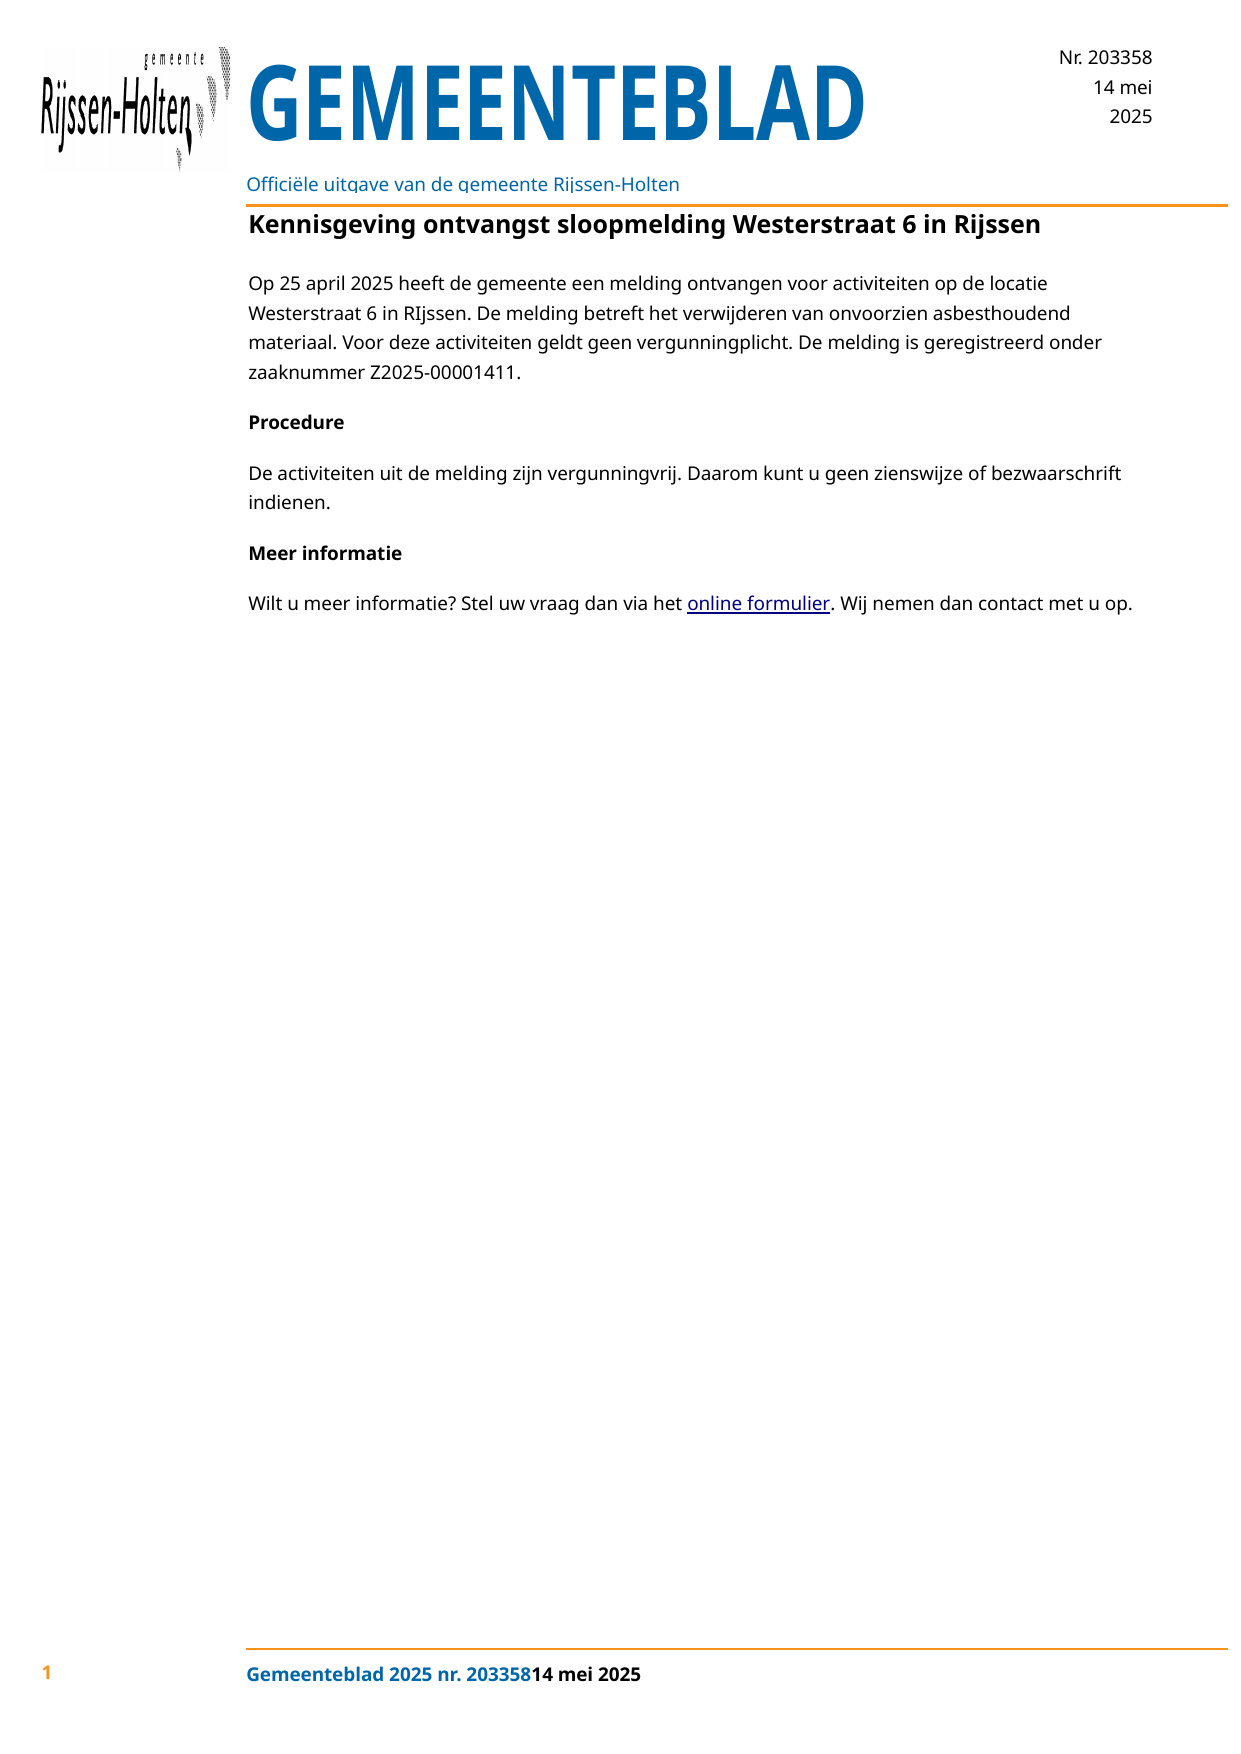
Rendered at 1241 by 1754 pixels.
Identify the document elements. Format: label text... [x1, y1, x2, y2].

text Procedure [248, 409, 1152, 435]
text Kennisgeving ontvangst sloopmelding Westerstraat 6 in Rijssen [248, 207, 1152, 241]
text De activiteiten uit de melding zijn vergunningvrij. Daarom kunt u geen zienswijze of bezwaarschrift indienen. [248, 460, 1152, 515]
text Op 25 april 2025 heeft de gemeente een melding ontvangen voor activiteiten op de locatie Westerstraat 6 in RIjssen. De melding betreft het verwijderen van onvoorzien asbesthoudend materiaal. Voor deze activiteiten geldt geen vergunningplicht. De melding is geregistreerd onder zaaknummer Z2025-00001411. [248, 270, 1152, 385]
picture [41, 47, 231, 172]
text Meer informatie [248, 540, 1152, 566]
text Wilt u meer informatie? Stel uw vraag dan via het online formulier. Wij nemen dan contact met u op. [248, 590, 1152, 616]
